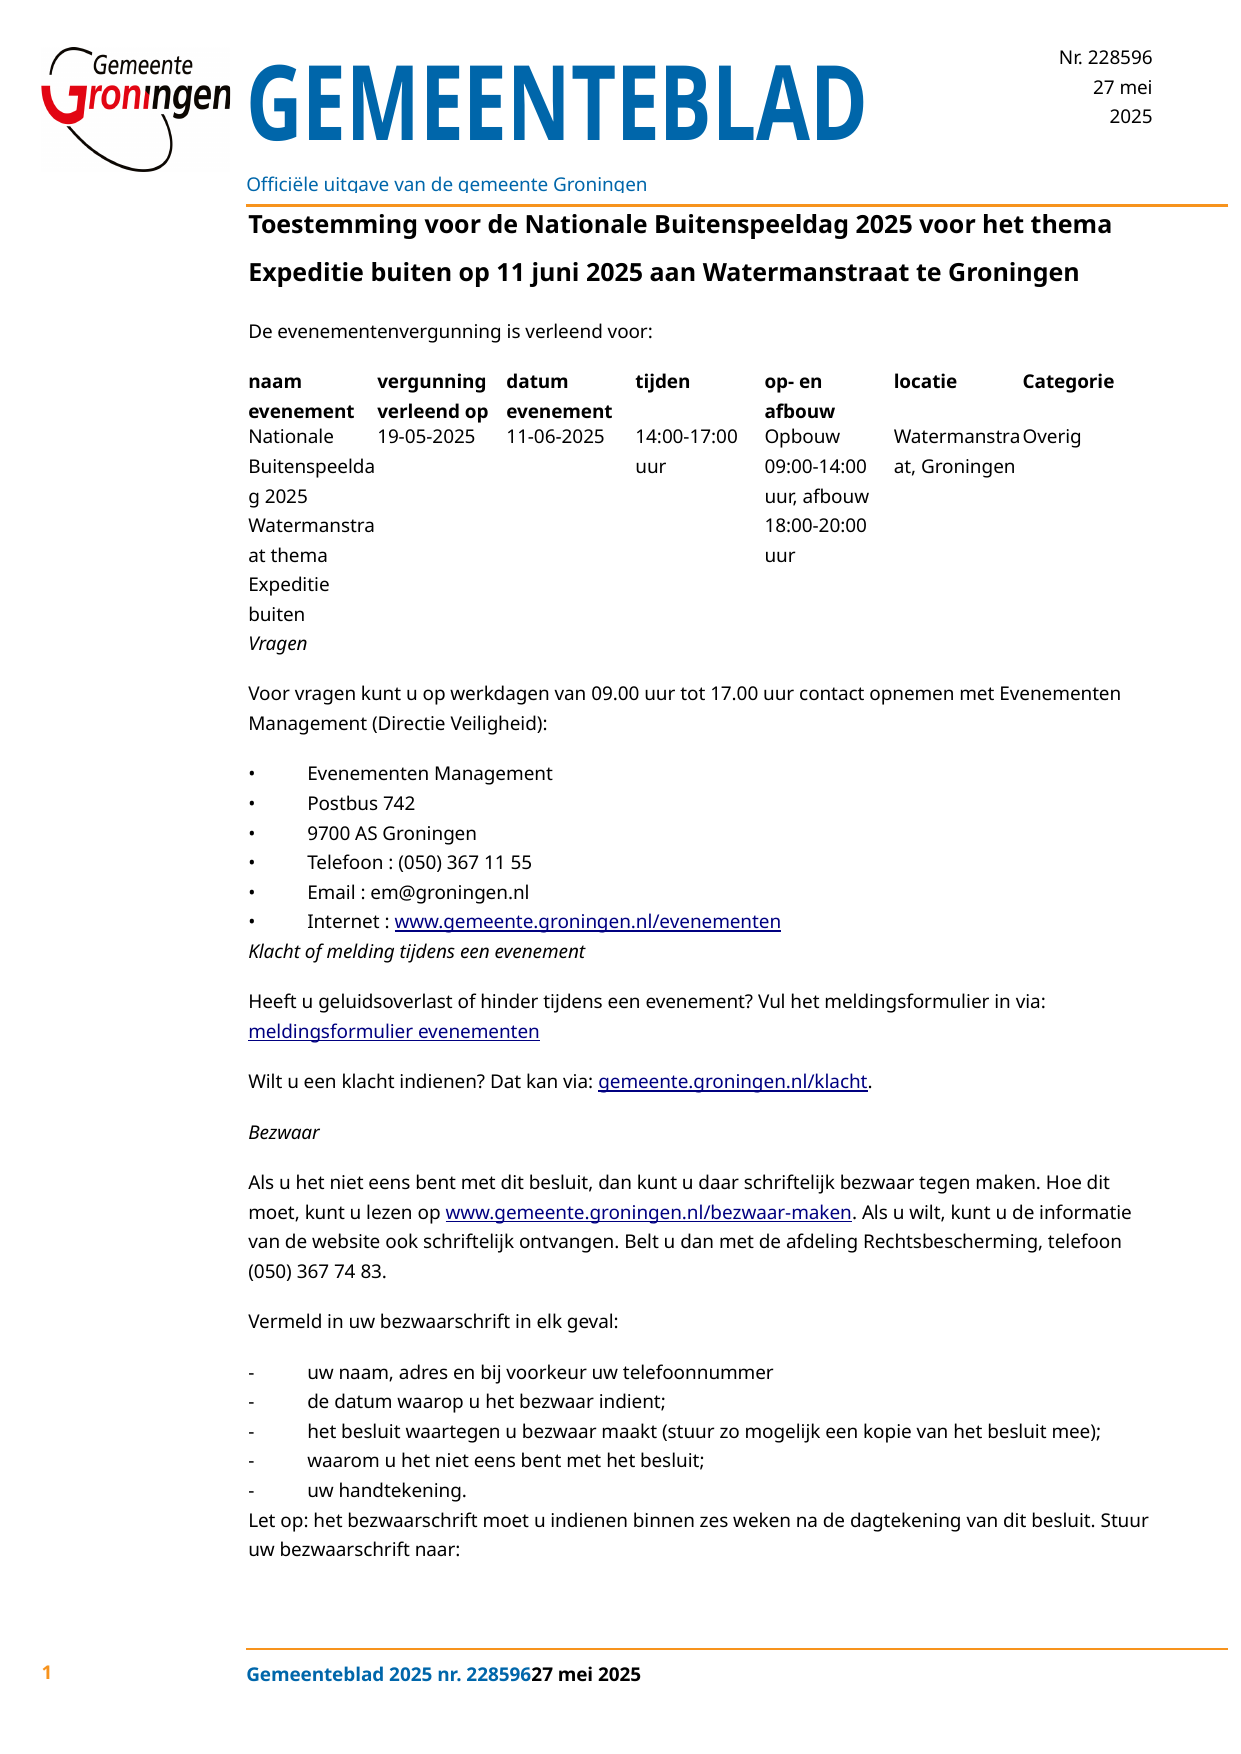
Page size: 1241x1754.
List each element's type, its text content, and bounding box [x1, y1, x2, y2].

list het besluit waartegen u bezwaar maakt (stuur zo mogelijk een kopie van het besluit mee); [248, 1418, 1152, 1444]
text Klacht of melding tijdens een evenement [248, 938, 1152, 964]
table_header naam evenement [248, 369, 377, 424]
text Toestemming voor de Nationale Buitenspeeldag 2025 voor het thema Expeditie buiten op 11 juni 2025 aan Watermanstraat te Groningen [248, 207, 1152, 288]
table_header op- en afbouw [764, 369, 893, 424]
table_cell Overig [1023, 424, 1152, 627]
list Internet : www.gemeente.groningen.nl/evenementen [248, 908, 1152, 934]
table_header vergunning verleend op [377, 369, 506, 424]
text Wilt u een klacht indienen? Dat kan via: gemeente.groningen.nl/klacht. [248, 1068, 1152, 1094]
list 9700 AS Groningen [248, 820, 1152, 846]
text Voor vragen kunt u op werkdagen van 09.00 uur tot 17.00 uur contact opnemen met Evenementen Management (Directie Veiligheid): [248, 681, 1152, 736]
table_cell Opbouw 09:00-14:00 uur, afbouw 18:00-20:00 uur [764, 424, 893, 627]
table_header Categorie [1023, 369, 1152, 424]
list Telefoon : (050) 367 11 55 [248, 849, 1152, 875]
text Bezwaar [248, 1119, 1152, 1145]
text Vragen [248, 630, 1152, 656]
list Email : em@groningen.nl [248, 879, 1152, 905]
list de datum waarop u het bezwaar indient; [248, 1388, 1152, 1414]
list uw handtekening. [248, 1477, 1152, 1503]
table_cell 19-05-2025 [377, 424, 506, 627]
list waarom u het niet eens bent met het besluit; [248, 1448, 1152, 1473]
table_cell 11-06-2025 [506, 424, 635, 627]
table_cell 14:00-17:00 uur [635, 424, 764, 627]
list uw naam, adres en bij voorkeur uw telefoonnummer [248, 1359, 1152, 1385]
table_header tijden [635, 369, 764, 424]
text Heeft u geluidsoverlast of hinder tijdens een evenement? Vul het meldingsformulier in via: meldingsformulier evenementen [248, 988, 1152, 1044]
table_header locatie [894, 369, 1022, 424]
list Postbus 742 [248, 790, 1152, 816]
table_cell Nationale Buitenspeeldag 2025 Watermanstraat thema Expeditie buiten [248, 424, 377, 627]
text Let op: het bezwaarschrift moet u indienen binnen zes weken na de dagtekening van dit besluit. Stuur uw bezwaarschrift naar: [248, 1507, 1152, 1562]
text De evenementenvergunning is verleend voor: [248, 318, 1152, 344]
text Vermeld in uw bezwaarschrift in elk geval: [248, 1308, 1152, 1334]
table_header datum evenement [506, 369, 635, 424]
table_cell Watermanstraat, Groningen [894, 424, 1022, 627]
list Evenementen Management [248, 761, 1152, 786]
text Als u het niet eens bent met dit besluit, dan kunt u daar schriftelijk bezwaar tegen maken. Hoe dit moet, kunt u lezen op www.gemeente.groningen.nl/bezwaar-maken. Als u wilt, kunt u de informatie van de website ook schriftelijk ontvangen. Belt u dan met de afdeling Rechtsbescherming, telefoon (050) 367 74 83. [248, 1169, 1152, 1284]
picture [41, 47, 231, 172]
